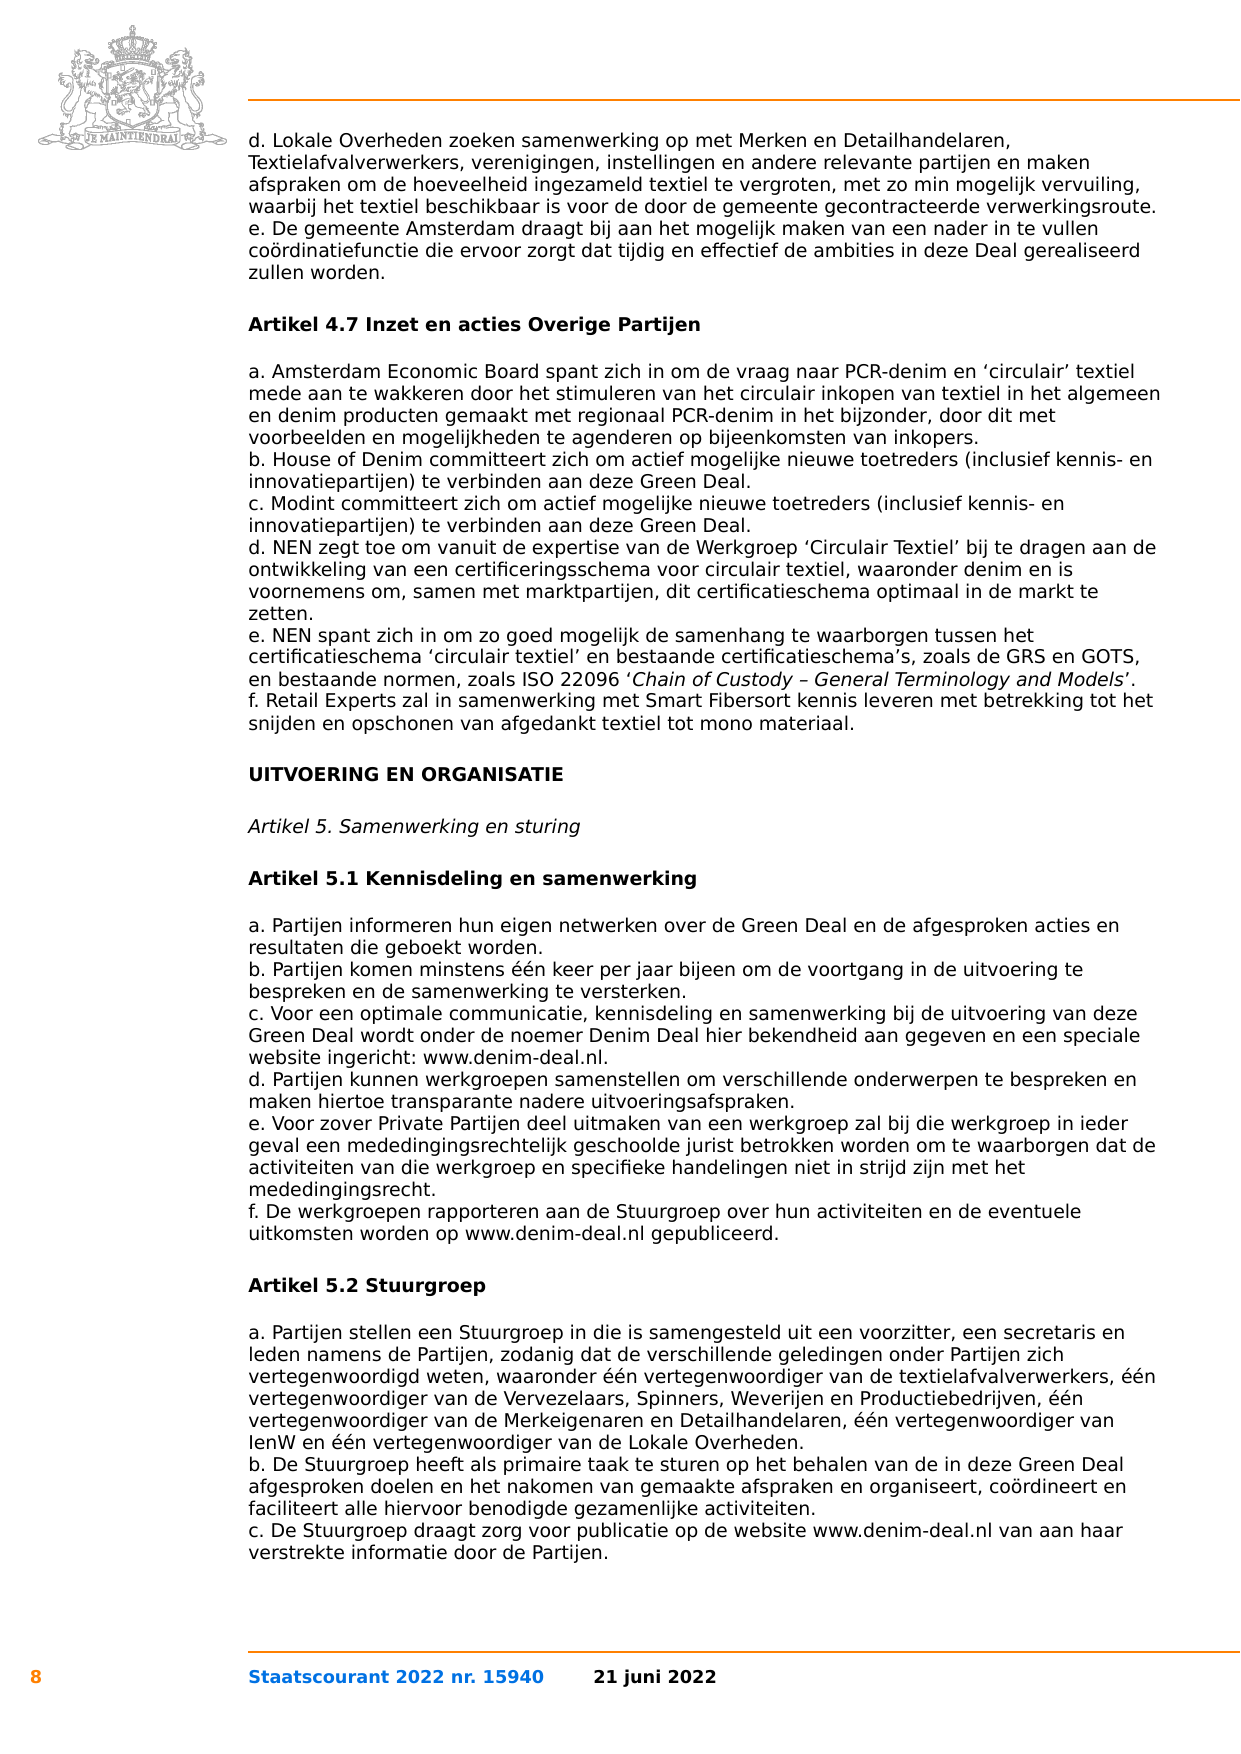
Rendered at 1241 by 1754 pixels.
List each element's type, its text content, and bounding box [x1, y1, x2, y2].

text b. De Stuurgroep heeft als primaire taak te sturen op het behalen van de in deze Green Deal afgesproken doelen en het nakomen van gemaakte afspraken en organiseert, coördineert en faciliteert alle hiervoor benodigde gezamenlijke activiteiten. [248, 1454, 1163, 1520]
text d. Partijen kunnen werkgroepen samenstellen om verschillende onderwerpen te bespreken en maken hiertoe transparante nadere uitvoeringsafspraken. [248, 1069, 1163, 1113]
text e. NEN spant zich in om zo goed mogelijk de samenhang te waarborgen tussen het certificatieschema ‘circulair textiel’ en bestaande certificatieschema’s, zoals de GRS en GOTS, en bestaande normen, zoals ISO 22096 ‘Chain of Custody – General Terminology and Models’. [248, 624, 1163, 690]
text c. Modint committeert zich om actief mogelijke nieuwe toetreders (inclusief kennis- en innovatiepartijen) te verbinden aan deze Green Deal. [248, 493, 1163, 537]
text c. Voor een optimale communicatie, kennisdeling en samenwerking bij de uitvoering van deze Green Deal wordt onder de noemer Denim Deal hier bekendheid aan gegeven en een speciale website ingericht: www.denim-deal.nl. [248, 1003, 1163, 1069]
picture [38, 25, 227, 150]
subtitle Artikel 5.2 Stuurgroep [248, 1275, 1163, 1297]
text e. De gemeente Amsterdam draagt bij aan het mogelijk maken van een nader in te vullen coördinatiefunctie die ervoor zorgt dat tijdig en effectief de ambities in deze Deal gerealiseerd zullen worden. [248, 218, 1163, 284]
text a. Partijen informeren hun eigen netwerken over de Green Deal en de afgesproken acties en resultaten die geboekt worden. [248, 915, 1163, 959]
text e. Voor zover Private Partijen deel uitmaken van een werkgroep zal bij die werkgroep in ieder geval een mededingingsrechtelijk geschoolde jurist betrokken worden om te waarborgen dat de activiteiten van die werkgroep en specifieke handelingen niet in strijd zijn met het mededingingsrecht. [248, 1113, 1163, 1201]
text a. Partijen stellen een Stuurgroep in die is samengesteld uit een voorzitter, een secretaris en leden namens de Partijen, zodanig dat de verschillende geledingen onder Partijen zich vertegenwoordigd weten, waaronder één vertegenwoordiger van de textielafvalverwerkers, één vertegenwoordiger van de Vervezelaars, Spinners, Weverijen en Productiebedrijven, één vertegenwoordiger van de Merkeigenaren en Detailhandelaren, één vertegenwoordiger van IenW en één vertegenwoordiger van de Lokale Overheden. [248, 1322, 1163, 1454]
text f. Retail Experts zal in samenwerking met Smart Fibersort kennis leveren met betrekking tot het snijden en opschonen van afgedankt textiel tot mono materiaal. [248, 690, 1163, 734]
subtitle UITVOERING EN ORGANISATIE [248, 764, 1163, 786]
subtitle Artikel 4.7 Inzet en acties Overige Partijen [248, 314, 1163, 336]
text b. Partijen komen minstens één keer per jaar bijeen om de voortgang in de uitvoering te bespreken en de samenwerking te versterken. [248, 959, 1163, 1003]
text c. De Stuurgroep draagt zorg voor publicatie op de website www.denim-deal.nl van aan haar verstrekte informatie door de Partijen. [248, 1520, 1163, 1564]
text f. De werkgroepen rapporteren aan de Stuurgroep over hun activiteiten en de eventuele uitkomsten worden op www.denim-deal.nl gepubliceerd. [248, 1201, 1163, 1245]
text b. House of Denim committeert zich om actief mogelijke nieuwe toetreders (inclusief kennis- en innovatiepartijen) te verbinden aan deze Green Deal. [248, 449, 1163, 493]
text a. Amsterdam Economic Board spant zich in om de vraag naar PCR-denim en ‘circulair’ textiel mede aan te wakkeren door het stimuleren van het circulair inkopen van textiel in het algemeen en denim producten gemaakt met regionaal PCR-denim in het bijzonder, door dit met voorbeelden en mogelijkheden te agenderen op bijeenkomsten van inkopers. [248, 361, 1163, 449]
subtitle Artikel 5.1 Kennisdeling en samenwerking [248, 868, 1163, 890]
text d. Lokale Overheden zoeken samenwerking op met Merken en Detailhandelaren, Textielafvalverwerkers, verenigingen, instellingen en andere relevante partijen en maken afspraken om de hoeveelheid ingezameld textiel te vergroten, met zo min mogelijk vervuiling, waarbij het textiel beschikbaar is voor de door de gemeente gecontracteerde verwerkingsroute. [248, 130, 1163, 218]
subtitle Artikel 5. Samenwerking en sturing [248, 816, 1163, 838]
text d. NEN zegt toe om vanuit de expertise van de Werkgroep ‘Circulair Textiel’ bij te dragen aan de ontwikkeling van een certificeringsschema voor circulair textiel, waaronder denim en is voornemens om, samen met marktpartijen, dit certificatieschema optimaal in de markt te zetten. [248, 537, 1163, 624]
